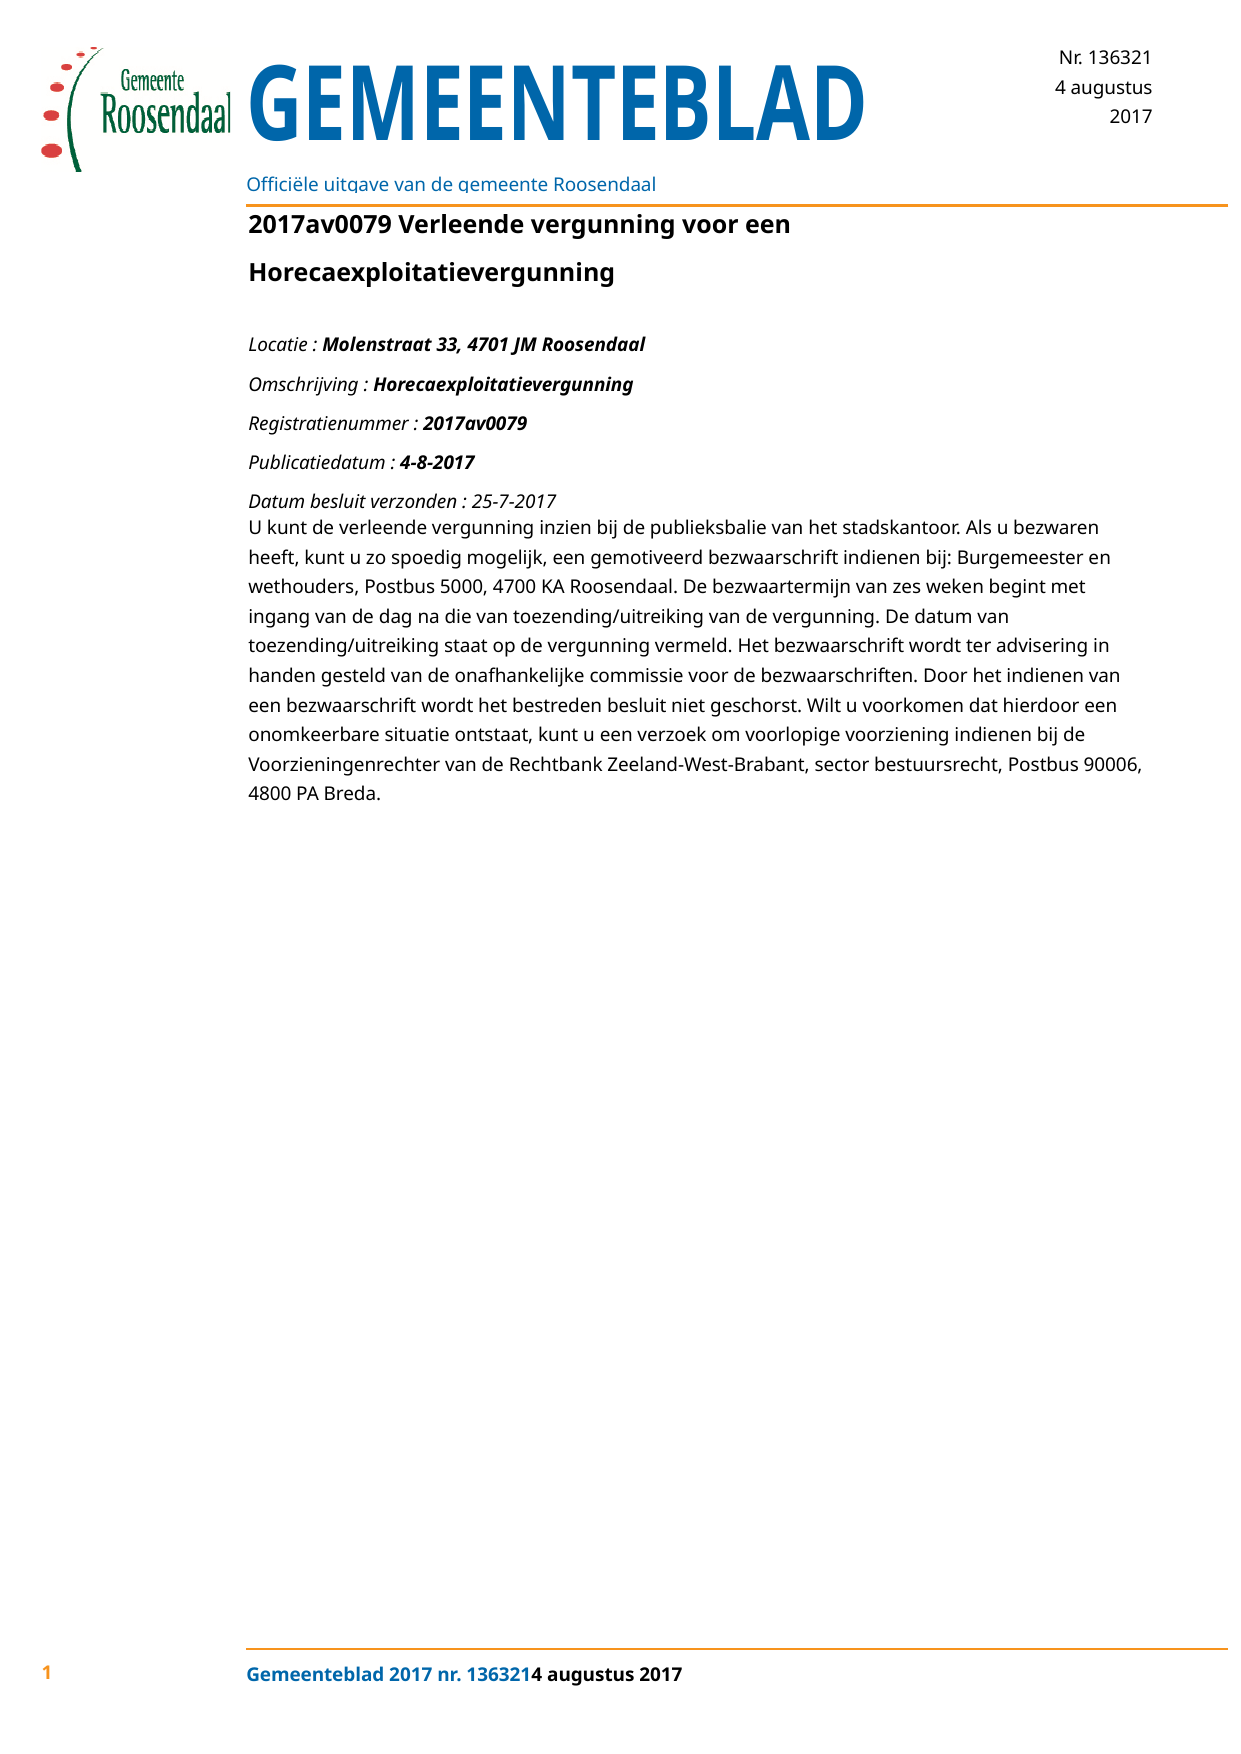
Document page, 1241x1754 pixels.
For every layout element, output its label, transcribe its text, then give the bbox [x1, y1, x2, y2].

text U kunt de verleende vergunning inzien bij de publieksbalie van het stadskantoor. Als u bezwaren heeft, kunt u zo spoedig mogelijk, een gemotiveerd bezwaarschrift indienen bij: Burgemeester en wethouders, Postbus 5000, 4700 KA Roosendaal. De bezwaartermijn van zes weken begint met ingang van de dag na die van toezending/uitreiking van de vergunning. De datum van toezending/uitreiking staat op de vergunning vermeld. Het bezwaarschrift wordt ter advisering in handen gesteld van de onafhankelijke commissie voor de bezwaarschriften. Door het indienen van een bezwaarschrift wordt het bestreden besluit niet geschorst. Wilt u voorkomen dat hierdoor een onomkeerbare situatie ontstaat, kunt u een verzoek om voorlopige voorziening indienen bij de Voorzieningenrechter van de Rechtbank Zeeland-West-Brabant, sector bestuursrecht, Postbus 90006, 4800 PA Breda. [248, 514, 1152, 806]
picture [41, 47, 231, 172]
text Locatie : Molenstraat 33, 4701 JM Roosendaal [248, 331, 1152, 357]
text Datum besluit verzonden : 25-7-2017 [248, 488, 1152, 514]
text Omschrijving : Horecaexploitatievergunning [248, 371, 1152, 396]
text 2017av0079 Verleende vergunning voor een Horecaexploitatievergunning [248, 207, 1152, 288]
text Publicatiedatum : 4-8-2017 [248, 449, 1152, 475]
text Registratienummer : 2017av0079 [248, 410, 1152, 436]
